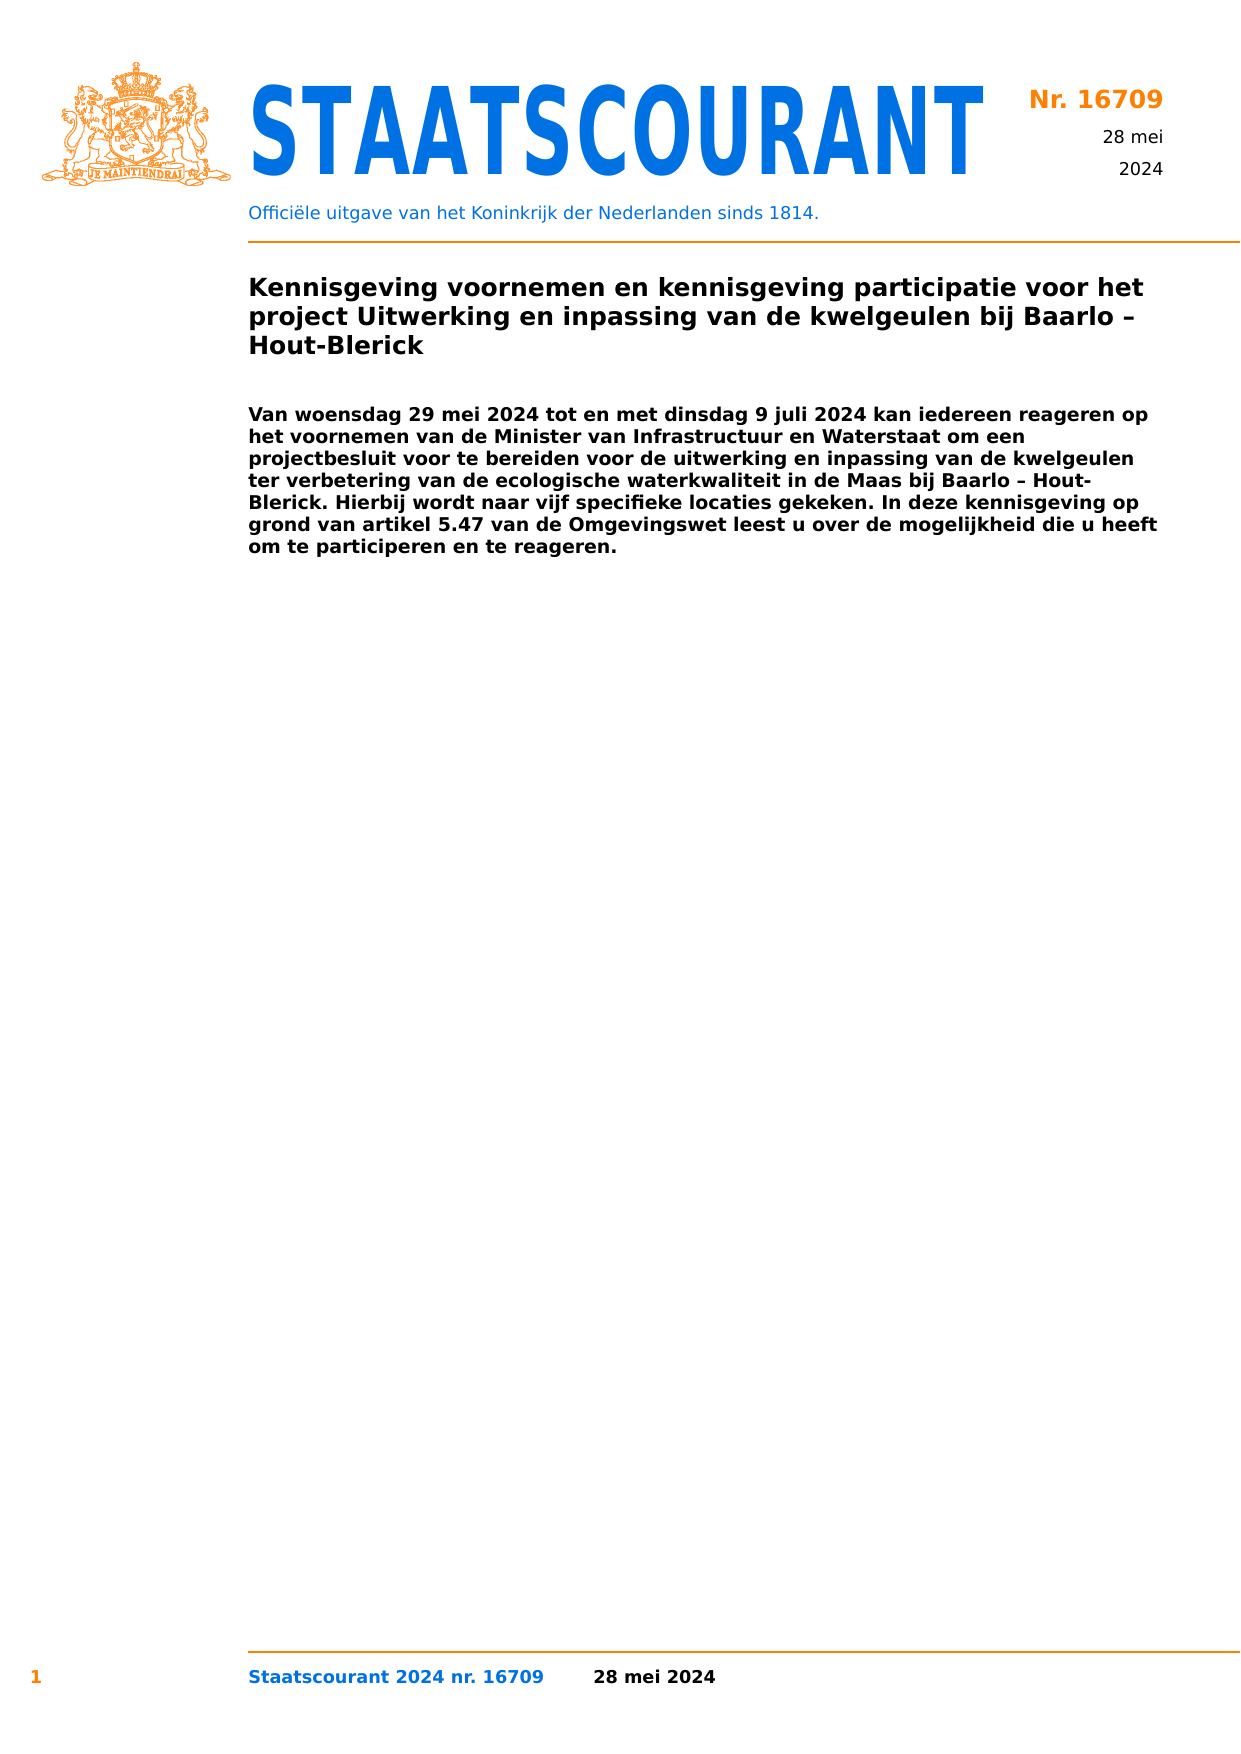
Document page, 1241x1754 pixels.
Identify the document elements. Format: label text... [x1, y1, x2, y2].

table_header Nr. 16709 [998, 62, 1240, 121]
table_header STAATSCOURANT [248, 62, 998, 203]
table_cell Officiële uitgave van het Koninkrijk der Nederlanden sinds 1814. [248, 203, 1240, 241]
table_header [25, 62, 248, 241]
table_cell 28 mei [998, 121, 1240, 153]
picture [41, 62, 231, 186]
subtitle Kennisgeving voornemen en kennisgeving participatie voor het project Uitwerking en inpassing van de kwelgeulen bij Baarlo – Hout-Blerick [248, 273, 1163, 361]
table_cell 2024 [998, 153, 1240, 203]
text Van woensdag 29 mei 2024 tot en met dinsdag 9 juli 2024 kan iedereen reageren op het voornemen van de Minister van Infrastructuur en Waterstaat om een projectbesluit voor te bereiden voor de uitwerking en inpassing van de kwelgeulen ter verbetering van de ecologische waterkwaliteit in de Maas bij Baarlo – Hout-Blerick. Hierbij wordt naar vijf specifieke locaties gekeken. In deze kennisgeving op grond van artikel 5.47 van de Omgevingswet leest u over de mogelijkheid die u heeft om te participeren en te reageren. [248, 404, 1163, 558]
